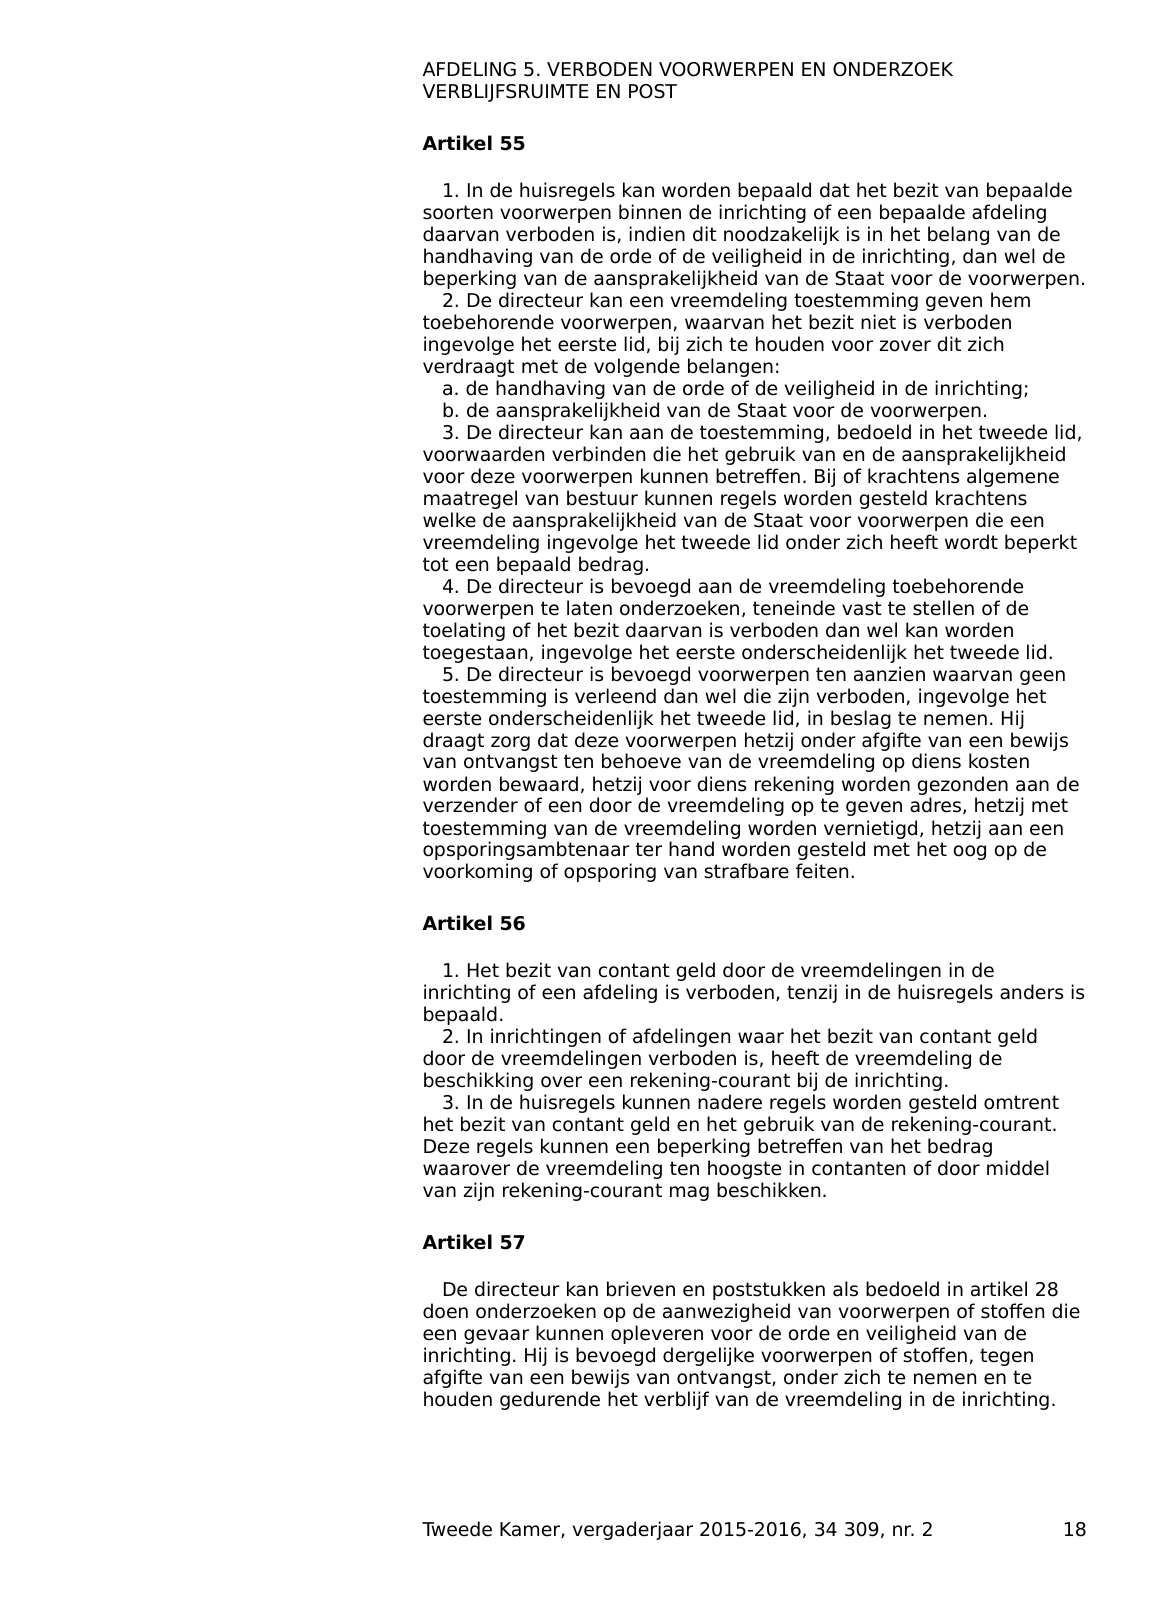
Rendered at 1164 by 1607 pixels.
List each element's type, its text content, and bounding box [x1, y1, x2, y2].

text 1. In de huisregels kan worden bepaald dat het bezit van bepaalde soorten voorwerpen binnen de inrichting of een bepaalde afdeling daarvan verboden is, indien dit noodzakelijk is in het belang van de handhaving van de orde of de veiligheid in de inrichting, dan wel de beperking van de aansprakelijkheid van de Staat voor de voorwerpen. [422, 180, 1087, 290]
subtitle Artikel 57 [422, 1232, 1087, 1254]
text 4. De directeur is bevoegd aan de vreemdeling toebehorende voorwerpen te laten onderzoeken, teneinde vast te stellen of de toelating of het bezit daarvan is verboden dan wel kan worden toegestaan, ingevolge het eerste onderscheidenlijk het tweede lid. [422, 576, 1087, 663]
text 3. In de huisregels kunnen nadere regels worden gesteld omtrent het bezit van contant geld en het gebruik van de rekening-courant. Deze regels kunnen een beperking betreffen van het bedrag waarover de vreemdeling ten hoogste in contanten of door middel van zijn rekening-courant mag beschikken. [422, 1092, 1087, 1202]
subtitle Artikel 55 [422, 133, 1087, 155]
text 2. De directeur kan een vreemdeling toestemming geven hem toebehorende voorwerpen, waarvan het bezit niet is verboden ingevolge het eerste lid, bij zich te houden voor zover dit zich verdraagt met de volgende belangen: [422, 290, 1087, 378]
text 2. In inrichtingen of afdelingen waar het bezit van contant geld door de vreemdelingen verboden is, heeft de vreemdeling de beschikking over een rekening-courant bij de inrichting. [422, 1026, 1087, 1092]
subtitle Artikel 56 [422, 913, 1087, 935]
text a. de handhaving van de orde of de veiligheid in de inrichting; [422, 378, 1087, 400]
text 5. De directeur is bevoegd voorwerpen ten aanzien waarvan geen toestemming is verleend dan wel die zijn verboden, ingevolge het eerste onderscheidenlijk het tweede lid, in beslag te nemen. Hij draagt zorg dat deze voorwerpen hetzij onder afgifte van een bewijs van ontvangst ten behoeve van de vreemdeling op diens kosten worden bewaard, hetzij voor diens rekening worden gezonden aan de verzender of een door de vreemdeling op te geven adres, hetzij met toestemming van de vreemdeling worden vernietigd, hetzij aan een opsporingsambtenaar ter hand worden gesteld met het oog op de voorkoming of opsporing van strafbare feiten. [422, 663, 1087, 883]
subtitle AFDELING 5. VERBODEN VOORWERPEN EN ONDERZOEK VERBLIJFSRUIMTE EN POST [422, 59, 1087, 103]
text 1. Het bezit van contant geld door de vreemdelingen in de inrichting of een afdeling is verboden, tenzij in de huisregels anders is bepaald. [422, 960, 1087, 1026]
text 3. De directeur kan aan de toestemming, bedoeld in het tweede lid, voorwaarden verbinden die het gebruik van en de aansprakelijkheid voor deze voorwerpen kunnen betreffen. Bij of krachtens algemene maatregel van bestuur kunnen regels worden gesteld krachtens welke de aansprakelijkheid van de Staat voor voorwerpen die een vreemdeling ingevolge het tweede lid onder zich heeft wordt beperkt tot een bepaald bedrag. [422, 422, 1087, 576]
text De directeur kan brieven en poststukken als bedoeld in artikel 28 doen onderzoeken op de aanwezigheid van voorwerpen of stoffen die een gevaar kunnen opleveren voor de orde en veiligheid van de inrichting. Hij is bevoegd dergelijke voorwerpen of stoffen, tegen afgifte van een bewijs van ontvangst, onder zich te nemen en te houden gedurende het verblijf van de vreemdeling in de inrichting. [422, 1279, 1087, 1411]
text b. de aansprakelijkheid van de Staat voor de voorwerpen. [422, 400, 1087, 422]
